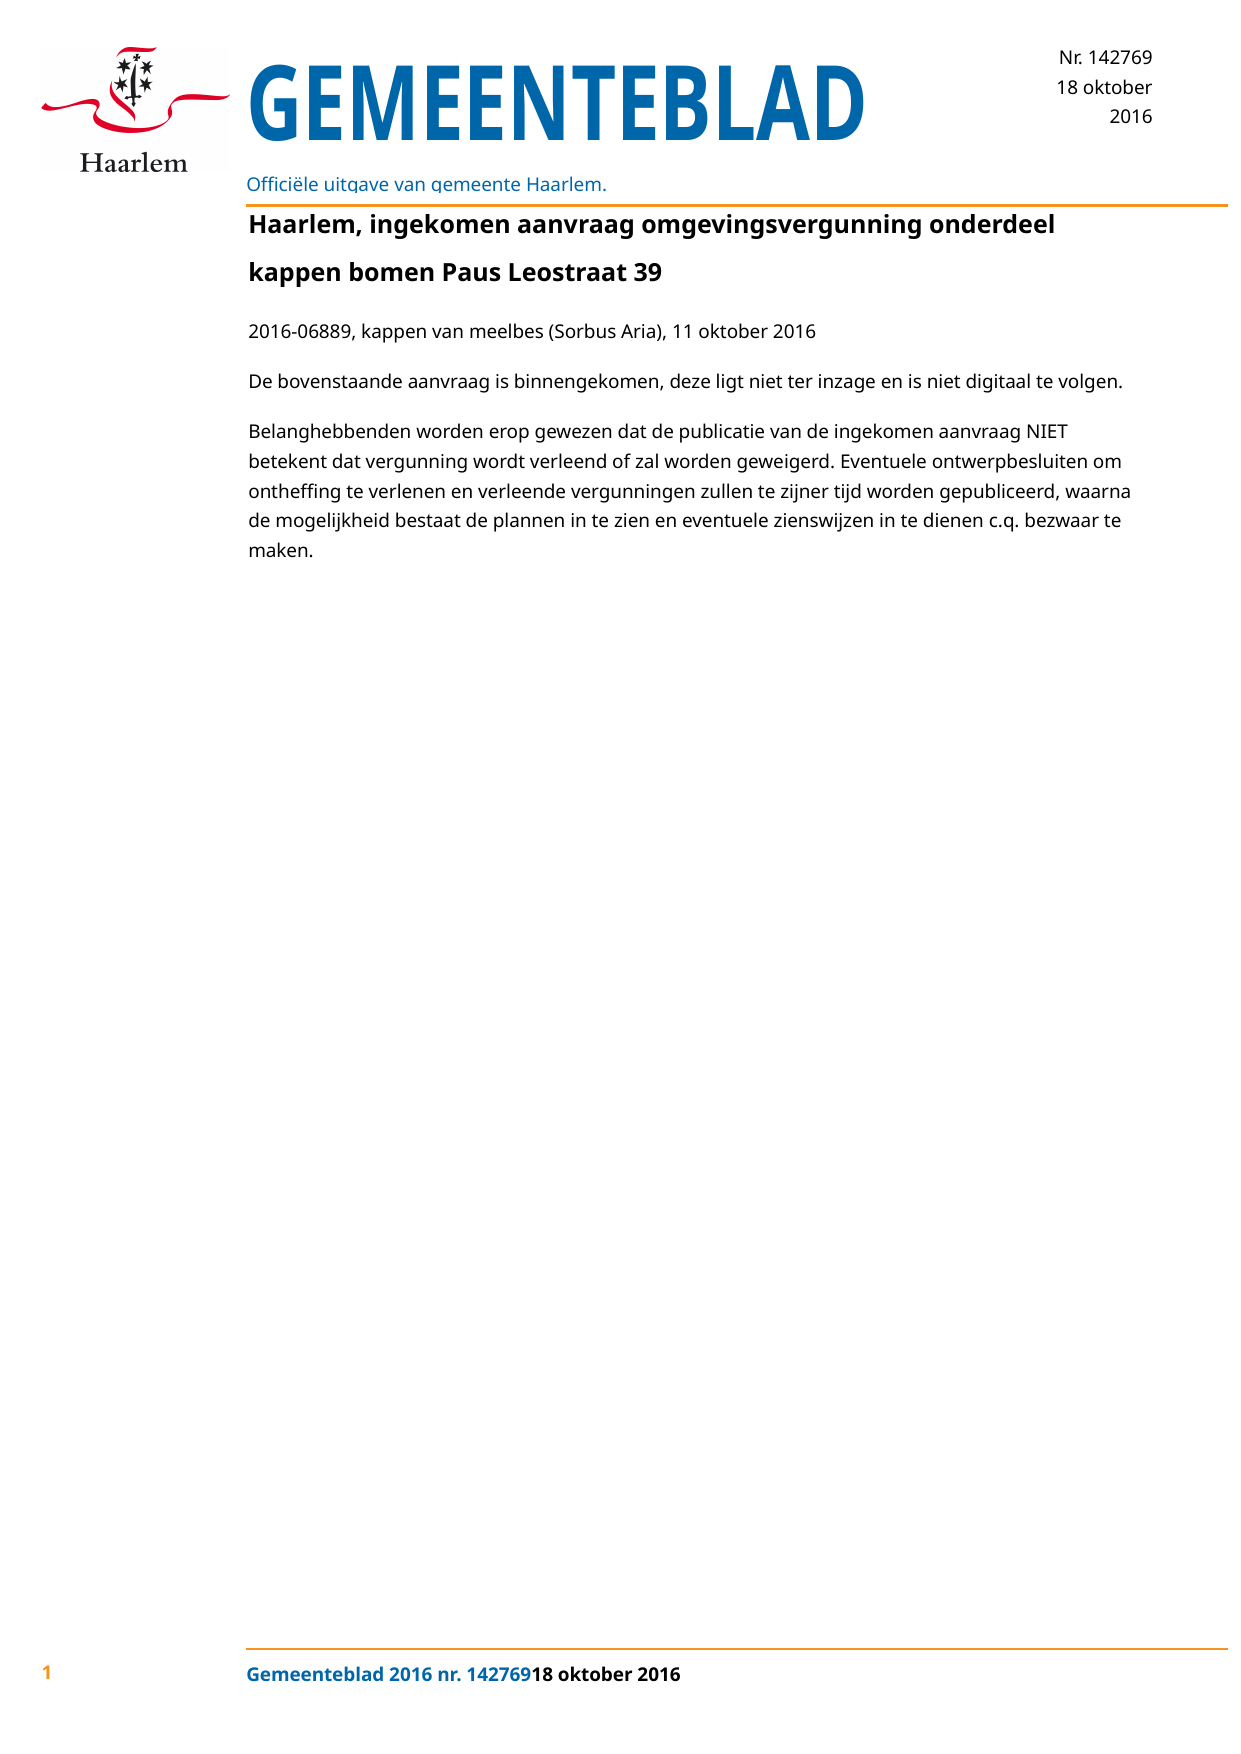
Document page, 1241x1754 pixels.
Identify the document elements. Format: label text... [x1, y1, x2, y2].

text Belanghebbenden worden erop gewezen dat de publicatie van de ingekomen aanvraag NIET betekent dat vergunning wordt verleend of zal worden geweigerd. Eventuele ontwerpbesluiten om ontheffing te verlenen en verleende vergunningen zullen te zijner tijd worden gepubliceerd, waarna de mogelijkheid bestaat de plannen in te zien en eventuele zienswijzen in te dienen c.q. bezwaar te maken. [248, 419, 1152, 563]
text Haarlem, ingekomen aanvraag omgevingsvergunning onderdeel kappen bomen Paus Leostraat 39 [248, 207, 1152, 288]
text 2016-06889, kappen van meelbes (Sorbus Aria), 11 oktober 2016 [248, 318, 1152, 344]
picture [41, 47, 231, 172]
text De bovenstaande aanvraag is binnengekomen, deze ligt niet ter inzage en is niet digitaal te volgen. [248, 368, 1152, 394]
